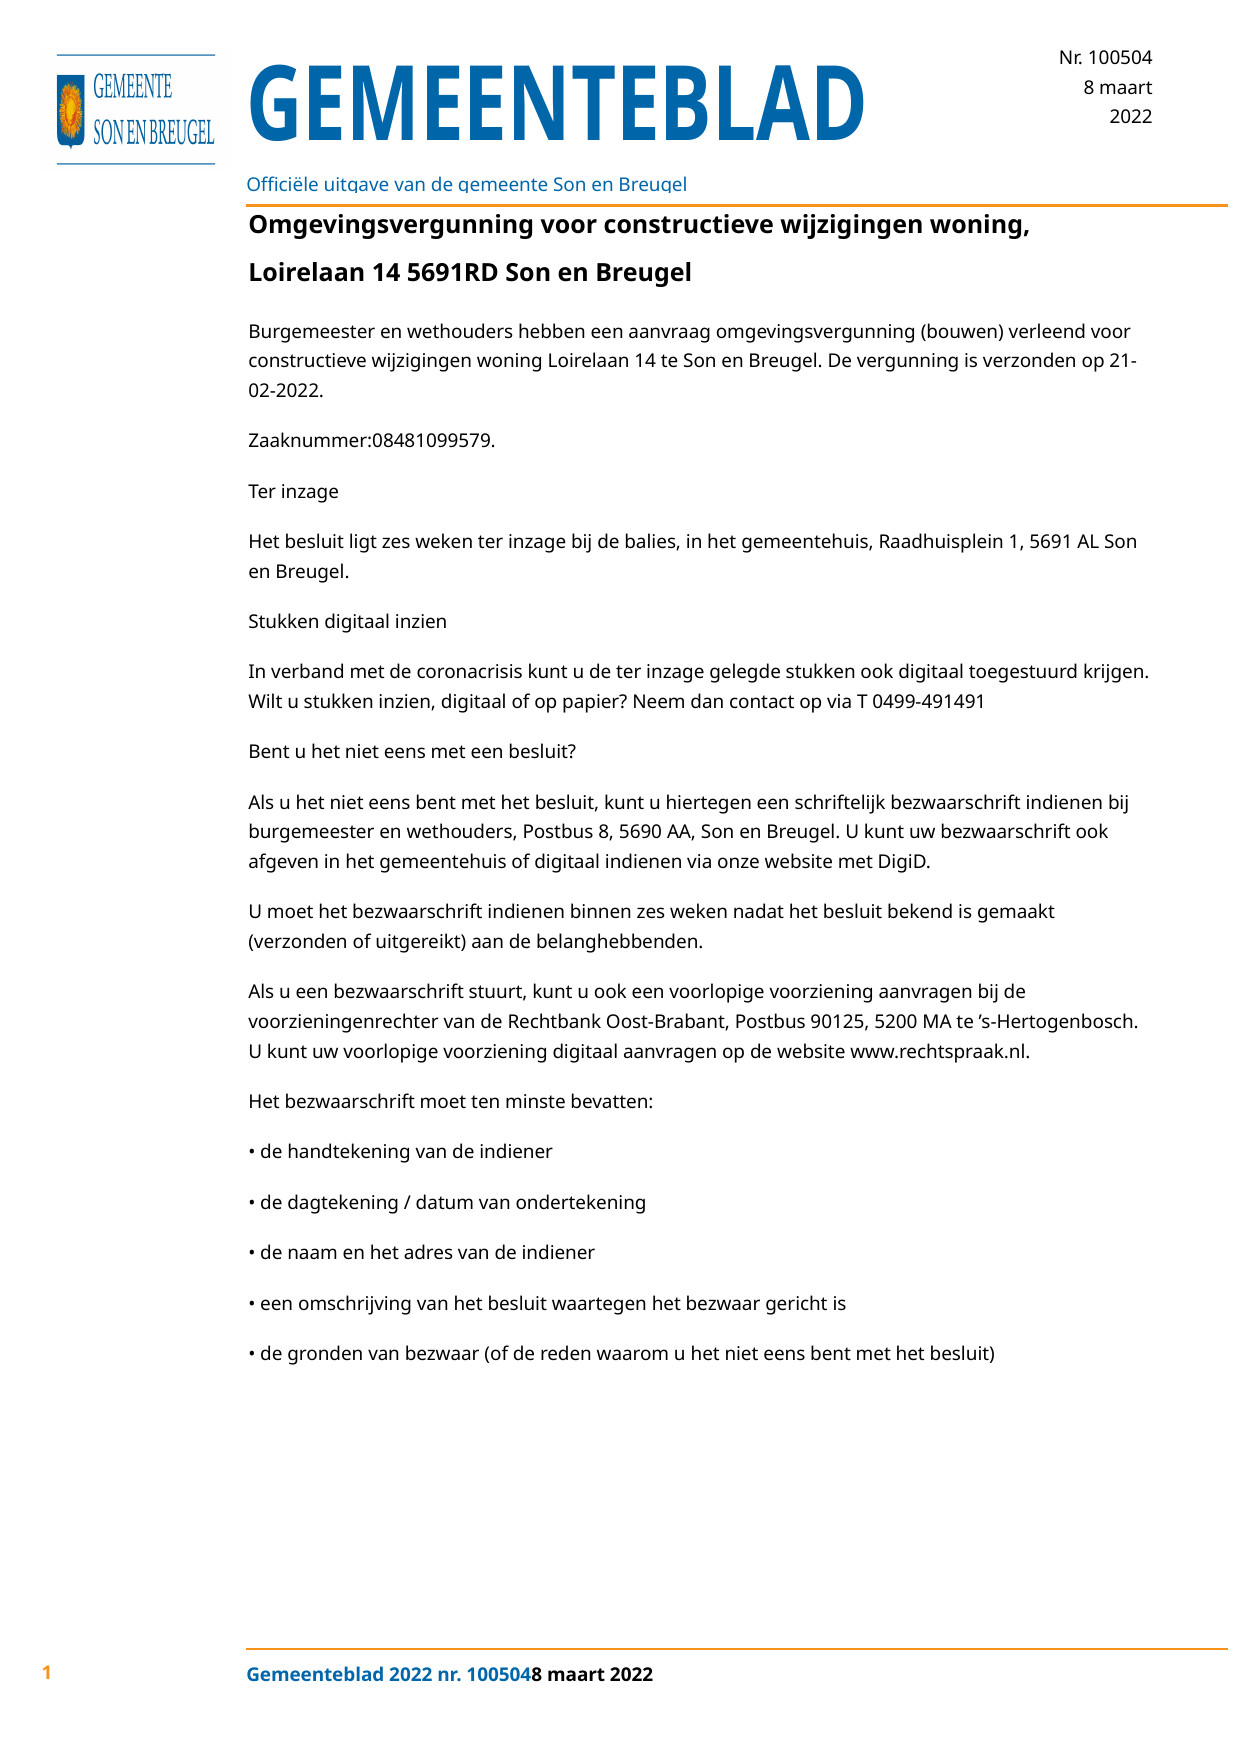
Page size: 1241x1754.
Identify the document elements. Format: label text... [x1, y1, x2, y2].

text U moet het bezwaarschrift indienen binnen zes weken nadat het besluit bekend is gemaakt (verzonden of uitgereikt) aan de belanghebbenden. [248, 899, 1152, 954]
text Bent u het niet eens met een besluit? [248, 739, 1152, 764]
text • de gronden van bezwaar (of de reden waarom u het niet eens bent met het besluit) [248, 1340, 1152, 1366]
text Zaaknummer:08481099579. [248, 427, 1152, 453]
text Het besluit ligt zes weken ter inzage bij de balies, in het gemeentehuis, Raadhuisplein 1, 5691 AL Son en Breugel. [248, 528, 1152, 584]
text Stukken digitaal inzien [248, 608, 1152, 634]
text Als u het niet eens bent met het besluit, kunt u hiertegen een schriftelijk bezwaarschrift indienen bij burgemeester en wethouders, Postbus 8, 5690 AA, Son en Breugel. U kunt uw bezwaarschrift ook afgeven in het gemeentehuis of digitaal indienen via onze website met DigiD. [248, 789, 1152, 874]
text Als u een bezwaarschrift stuurt, kunt u ook een voorlopige voorziening aanvragen bij de voorzieningenrechter van de Rechtbank Oost-Brabant, Postbus 90125, 5200 MA te ’s-Hertogenbosch. U kunt uw voorlopige voorziening digitaal aanvragen op de website www.rechtspraak.nl. [248, 979, 1152, 1064]
text In verband met de coronacrisis kunt u de ter inzage gelegde stukken ook digitaal toegestuurd krijgen. Wilt u stukken inzien, digitaal of op papier? Neem dan contact op via T 0499-491491 [248, 659, 1152, 714]
text • de handtekening van de indiener [248, 1139, 1152, 1164]
text Burgemeester en wethouders hebben een aanvraag omgevingsvergunning (bouwen) verleend voor constructieve wijzigingen woning Loirelaan 14 te Son en Breugel. De vergunning is verzonden op 21-02-2022. [248, 318, 1152, 403]
text • de dagtekening / datum van ondertekening [248, 1189, 1152, 1215]
text • de naam en het adres van de indiener [248, 1239, 1152, 1265]
text Ter inzage [248, 478, 1152, 504]
text • een omschrijving van het besluit waartegen het bezwaar gericht is [248, 1290, 1152, 1316]
text Het bezwaarschrift moet ten minste bevatten: [248, 1088, 1152, 1114]
text Omgevingsvergunning voor constructieve wijzigingen woning, Loirelaan 14 5691RD Son en Breugel [248, 207, 1152, 288]
picture [41, 47, 231, 172]
